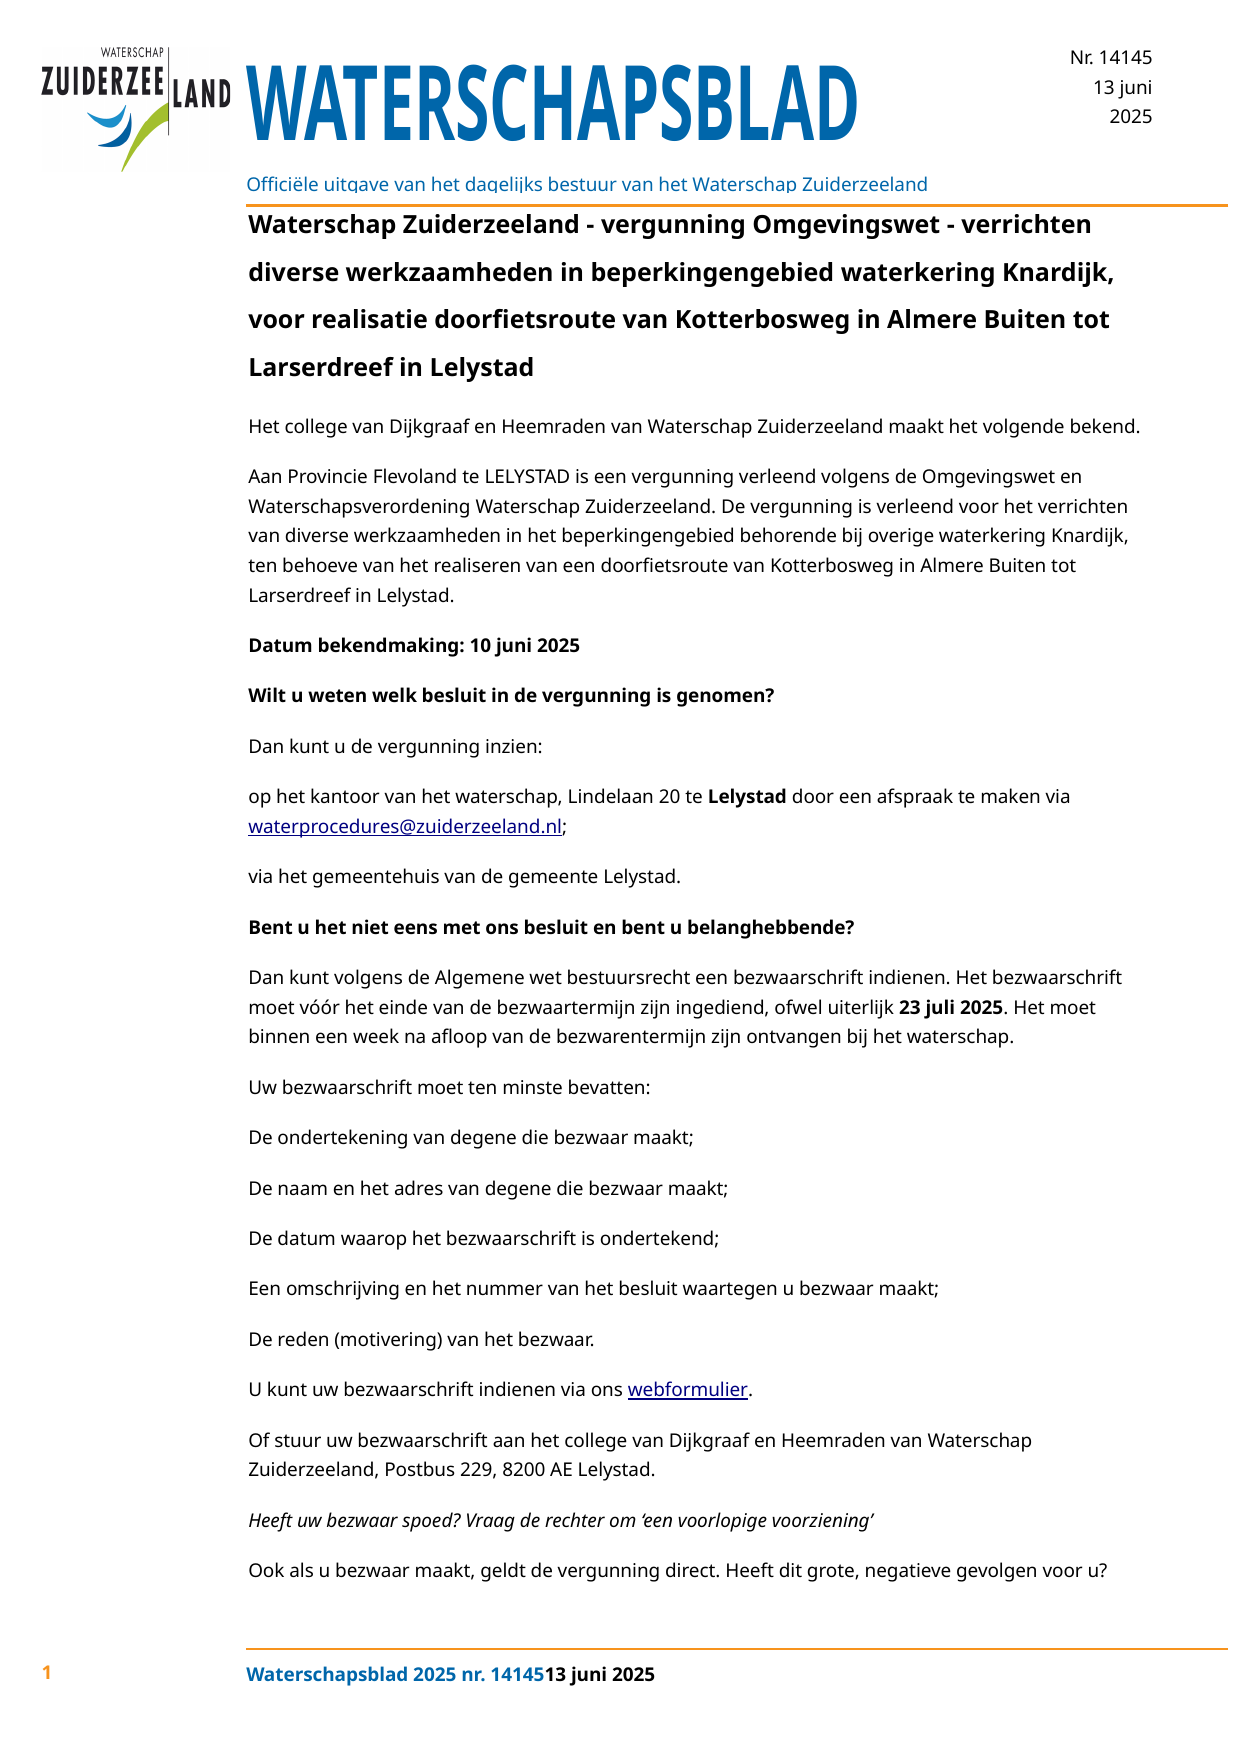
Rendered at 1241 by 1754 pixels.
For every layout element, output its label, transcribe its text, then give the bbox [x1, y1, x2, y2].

text Dan kunt volgens de Algemene wet bestuursrecht een bezwaarschrift indienen. Het bezwaarschrift moet vóór het einde van de bezwaartermijn zijn ingediend, ofwel uiterlijk 23 juli 2025. Het moet binnen een week na afloop van de bezwarentermijn zijn ontvangen bij het waterschap. [248, 964, 1152, 1049]
text Dan kunt u de vergunning inzien: [248, 733, 1152, 759]
text Ook als u bezwaar maakt, geldt de vergunning direct. Heeft dit grote, negatieve gevolgen voor u? [248, 1557, 1152, 1583]
picture [41, 47, 231, 172]
text op het kantoor van het waterschap, Lindelaan 20 te Lelystad door een afspraak te maken via waterprocedures@zuiderzeeland.nl; [248, 783, 1152, 839]
text Waterschap Zuiderzeeland - vergunning Omgevingswet - verrichten diverse werkzaamheden in beperkingengebied waterkering Knardijk, voor realisatie doorfietsroute van Kotterbosweg in Almere Buiten tot Larserdreef in Lelystad [248, 207, 1152, 384]
text Wilt u weten welk besluit in de vergunning is genomen? [248, 683, 1152, 708]
text De naam en het adres van degene die bezwaar maakt; [248, 1175, 1152, 1201]
text U kunt uw bezwaarschrift indienen via ons webformulier. [248, 1376, 1152, 1402]
text De datum waarop het bezwaarschrift is ondertekend; [248, 1225, 1152, 1251]
text via het gemeentehuis van de gemeente Lelystad. [248, 863, 1152, 889]
text De reden (motivering) van het bezwaar. [248, 1326, 1152, 1352]
text Het college van Dijkgraaf en Heemraden van Waterschap Zuiderzeeland maakt het volgende bekend. [248, 413, 1152, 439]
text Of stuur uw bezwaarschrift aan het college van Dijkgraaf en Heemraden van Waterschap Zuiderzeeland, Postbus 229, 8200 AE Lelystad. [248, 1427, 1152, 1482]
text Datum bekendmaking: 10 juni 2025 [248, 632, 1152, 658]
text Bent u het niet eens met ons besluit en bent u belanghebbende? [248, 914, 1152, 940]
text De ondertekening van degene die bezwaar maakt; [248, 1124, 1152, 1150]
text Een omschrijving en het nummer van het besluit waartegen u bezwaar maakt; [248, 1276, 1152, 1301]
text Uw bezwaarschrift moet ten minste bevatten: [248, 1074, 1152, 1100]
text Aan Provincie Flevoland te LELYSTAD is een vergunning verleend volgens de Omgevingswet en Waterschapsverordening Waterschap Zuiderzeeland. De vergunning is verleend voor het verrichten van diverse werkzaamheden in het beperkingengebied behorende bij overige waterkering Knardijk, ten behoeve van het realiseren van een doorfietsroute van Kotterbosweg in Almere Buiten tot Larserdreef in Lelystad. [248, 463, 1152, 608]
text Heeft uw bezwaar spoed? Vraag de rechter om ‘een voorlopige voorziening’ [248, 1507, 1152, 1533]
